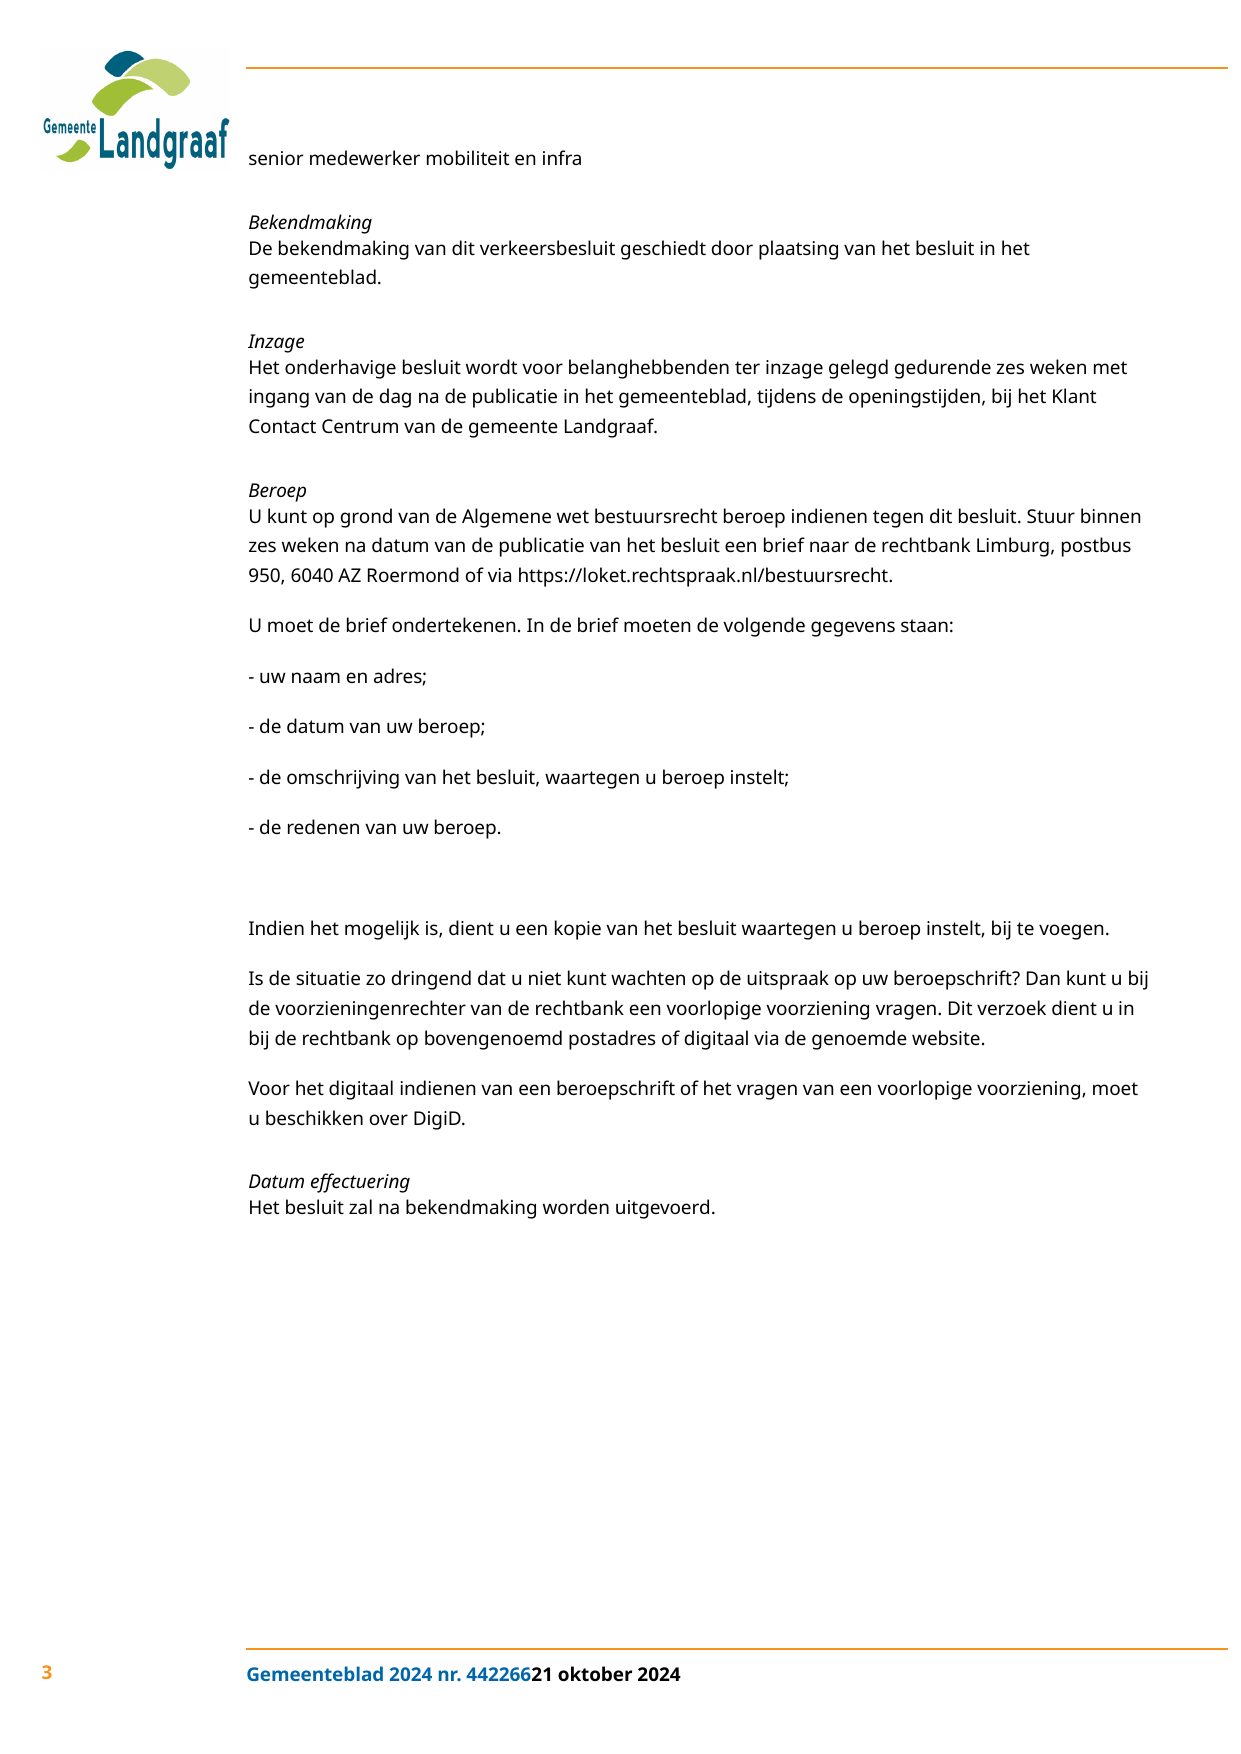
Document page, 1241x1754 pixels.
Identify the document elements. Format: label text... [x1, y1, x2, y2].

picture [41, 47, 231, 172]
text Beroep [248, 477, 1152, 503]
text - de datum van uw beroep; [248, 713, 1152, 739]
text Het besluit zal na bekendmaking worden uitgevoerd. [248, 1194, 1152, 1220]
text Datum effectuering [248, 1169, 1152, 1194]
text - de redenen van uw beroep. [248, 814, 1152, 840]
text senior medewerker mobiliteit en infra [248, 145, 1152, 171]
text - uw naam en adres; [248, 663, 1152, 689]
text Indien het mogelijk is, dient u een kopie van het besluit waartegen u beroep instelt, bij te voegen. [248, 915, 1152, 941]
text U moet de brief ondertekenen. In de brief moeten de volgende gegevens staan: [248, 613, 1152, 638]
text U kunt op grond van de Algemene wet bestuursrecht beroep indienen tegen dit besluit. Stuur binnen zes weken na datum van de publicatie van het besluit een brief naar de rechtbank Limburg, postbus 950, 6040 AZ Roermond of via https://loket.rechtspraak.nl/bestuursrecht. [248, 503, 1152, 588]
text De bekendmaking van dit verkeersbesluit geschiedt door plaatsing van het besluit in het gemeenteblad. [248, 235, 1152, 290]
text Bekendmaking [248, 209, 1152, 235]
text - de omschrijving van het besluit, waartegen u beroep instelt; [248, 764, 1152, 789]
text Is de situatie zo dringend dat u niet kunt wachten op de uitspraak op uw beroepschrift? Dan kunt u bij de voorzieningenrechter van de rechtbank een voorlopige voorziening vragen. Dit verzoek dient u in bij de rechtbank op bovengenoemd postadres of digitaal via de genoemde website. [248, 966, 1152, 1050]
text Het onderhavige besluit wordt voor belanghebbenden ter inzage gelegd gedurende zes weken met ingang van de dag na de publicatie in het gemeenteblad, tijdens de openingstijden, bij het Klant Contact Centrum van de gemeente Landgraaf. [248, 354, 1152, 439]
text Inzage [248, 328, 1152, 354]
text Voor het digitaal indienen van een beroepschrift of het vragen van een voorlopige voorziening, moet u beschikken over DigiD. [248, 1075, 1152, 1130]
